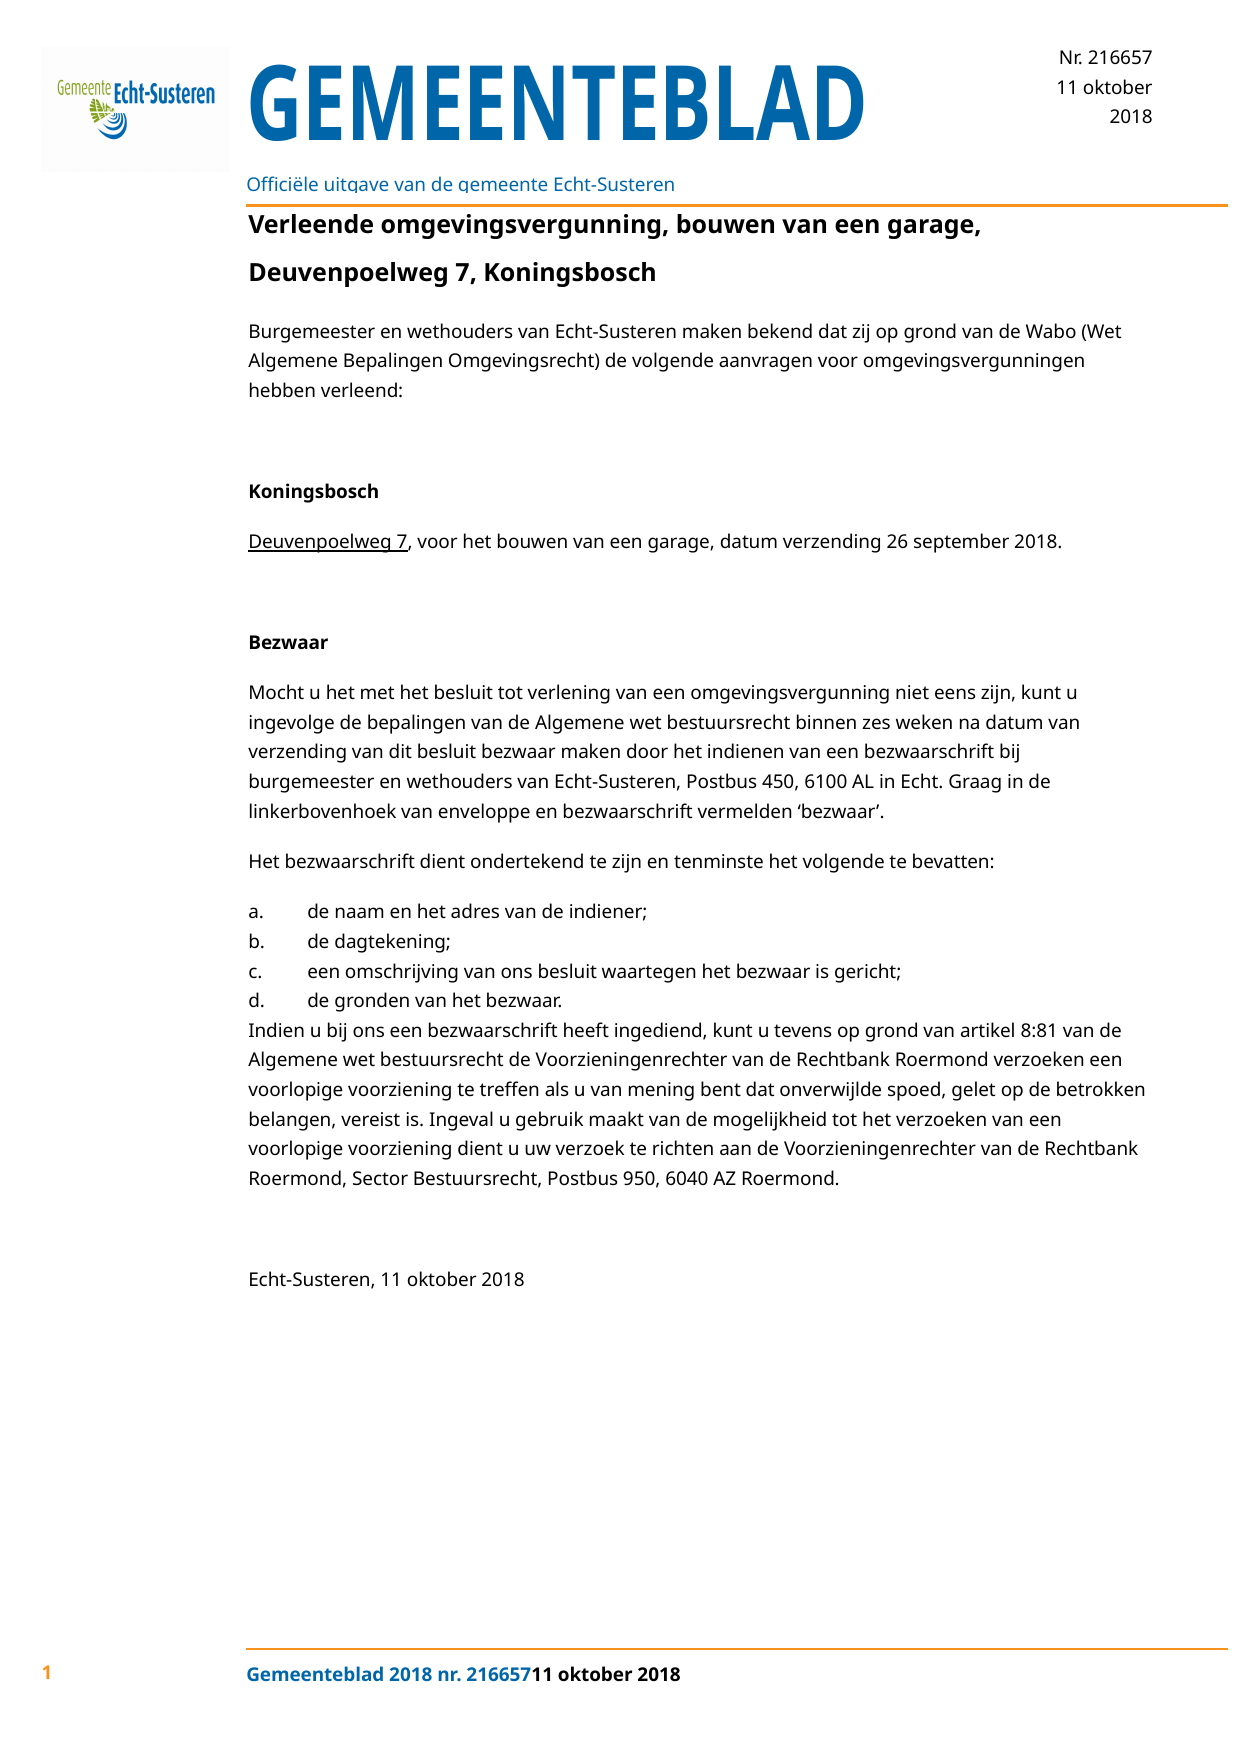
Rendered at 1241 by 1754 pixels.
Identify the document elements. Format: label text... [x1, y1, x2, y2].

text Koningsbosch [248, 478, 1152, 504]
text Echt-Susteren, 11 oktober 2018 [248, 1266, 1152, 1292]
text Deuvenpoelweg 7, voor het bouwen van een garage, datum verzending 26 september 2018. [248, 528, 1152, 554]
picture [41, 47, 231, 172]
list de dagtekening; [248, 928, 1152, 954]
text Indien u bij ons een bezwaarschrift heeft ingediend, kunt u tevens op grond van artikel 8:81 van de Algemene wet bestuursrecht de Voorzieningenrechter van de Rechtbank Roermond verzoeken een voorlopige voorziening te treffen als u van mening bent dat onverwijlde spoed, gelet op de betrokken belangen, vereist is. Ingeval u gebruik maakt van de mogelijkheid tot het verzoeken van een voorlopige voorziening dient u uw verzoek te richten aan de Voorzieningenrechter van de Rechtbank Roermond, Sector Bestuursrecht, Postbus 950, 6040 AZ Roermond. [248, 1017, 1152, 1191]
list de naam en het adres van de indiener; [248, 899, 1152, 924]
text Mocht u het met het besluit tot verlening van een omgevingsvergunning niet eens zijn, kunt u ingevolge de bepalingen van de Algemene wet bestuursrecht binnen zes weken na datum van verzending van dit besluit bezwaar maken door het indienen van een bezwaarschrift bij burgemeester en wethouders van Echt-Susteren, Postbus 450, 6100 AL in Echt. Graag in de linkerbovenhoek van enveloppe en bezwaarschrift vermelden ‘bezwaar’. [248, 679, 1152, 824]
text Het bezwaarschrift dient ondertekend te zijn en tenminste het volgende te bevatten: [248, 848, 1152, 874]
list de gronden van het bezwaar. [248, 987, 1152, 1013]
text Bezwaar [248, 629, 1152, 655]
text Verleende omgevingsvergunning, bouwen van een garage, Deuvenpoelweg 7, Koningsbosch [248, 207, 1152, 288]
text Burgemeester en wethouders van Echt-Susteren maken bekend dat zij op grond van de Wabo (Wet Algemene Bepalingen Omgevingsrecht) de volgende aanvragen voor omgevingsvergunningen hebben verleend: [248, 318, 1152, 403]
list een omschrijving van ons besluit waartegen het bezwaar is gericht; [248, 958, 1152, 984]
